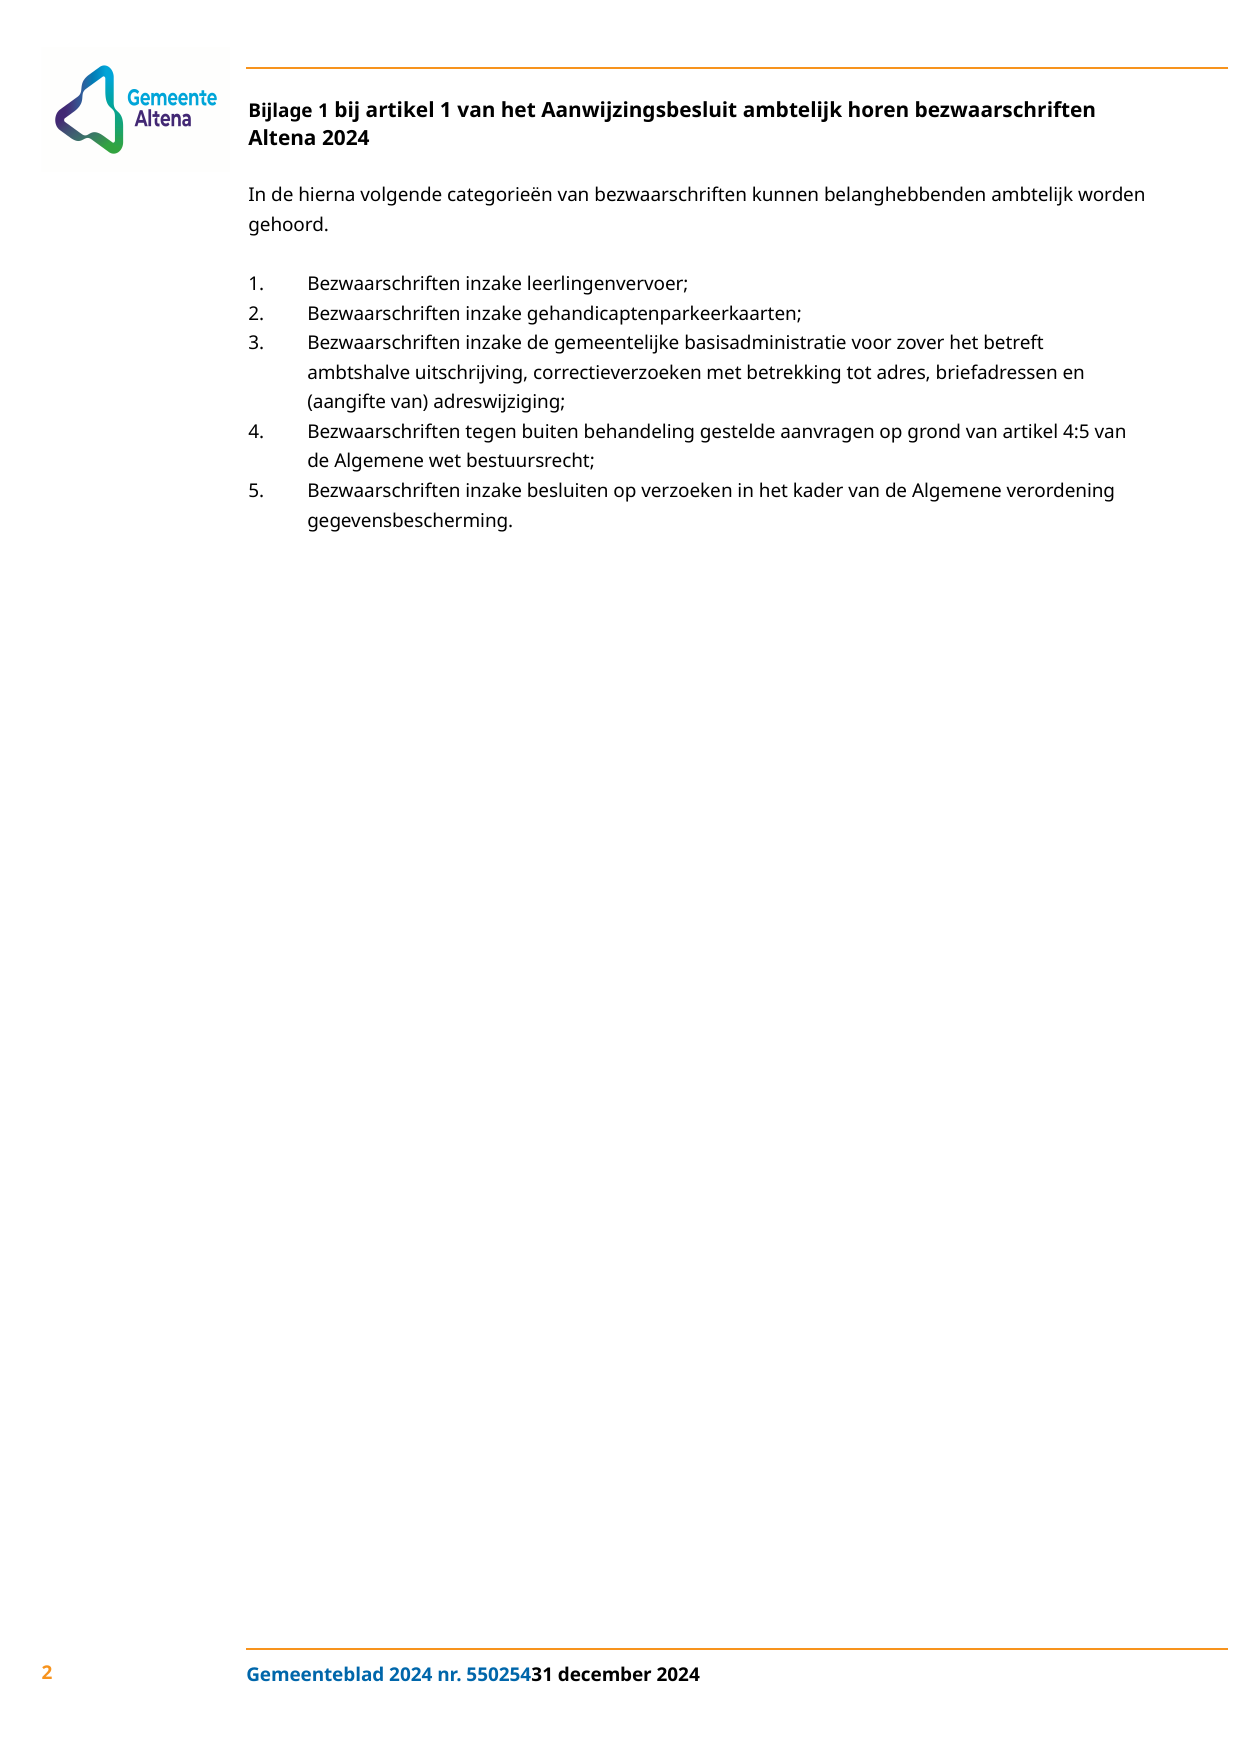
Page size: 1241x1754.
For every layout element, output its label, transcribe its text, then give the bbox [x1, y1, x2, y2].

list Bezwaarschriften inzake besluiten op verzoeken in het kader van de Algemene verordening gegevensbescherming. [248, 477, 1152, 532]
text Bijlage 1 bij artikel 1 van het Aanwijzingsbesluit ambtelijk horen bezwaarschriften Altena 2024 [248, 95, 1152, 152]
list Bezwaarschriften inzake leerlingenvervoer; [248, 270, 1152, 296]
text In de hierna volgende categorieën van bezwaarschriften kunnen belanghebbenden ambtelijk worden gehoord. [248, 181, 1152, 237]
list Bezwaarschriften tegen buiten behandeling gestelde aanvragen op grond van artikel 4:5 van de Algemene wet bestuursrecht; [248, 418, 1152, 473]
list Bezwaarschriften inzake de gemeentelijke basisadministratie voor zover het betreft ambtshalve uitschrijving, correctieverzoeken met betrekking tot adres, briefadressen en (aangifte van) adreswijziging; [248, 329, 1152, 414]
list Bezwaarschriften inzake gehandicaptenparkeerkaarten; [248, 300, 1152, 325]
picture [41, 47, 231, 172]
